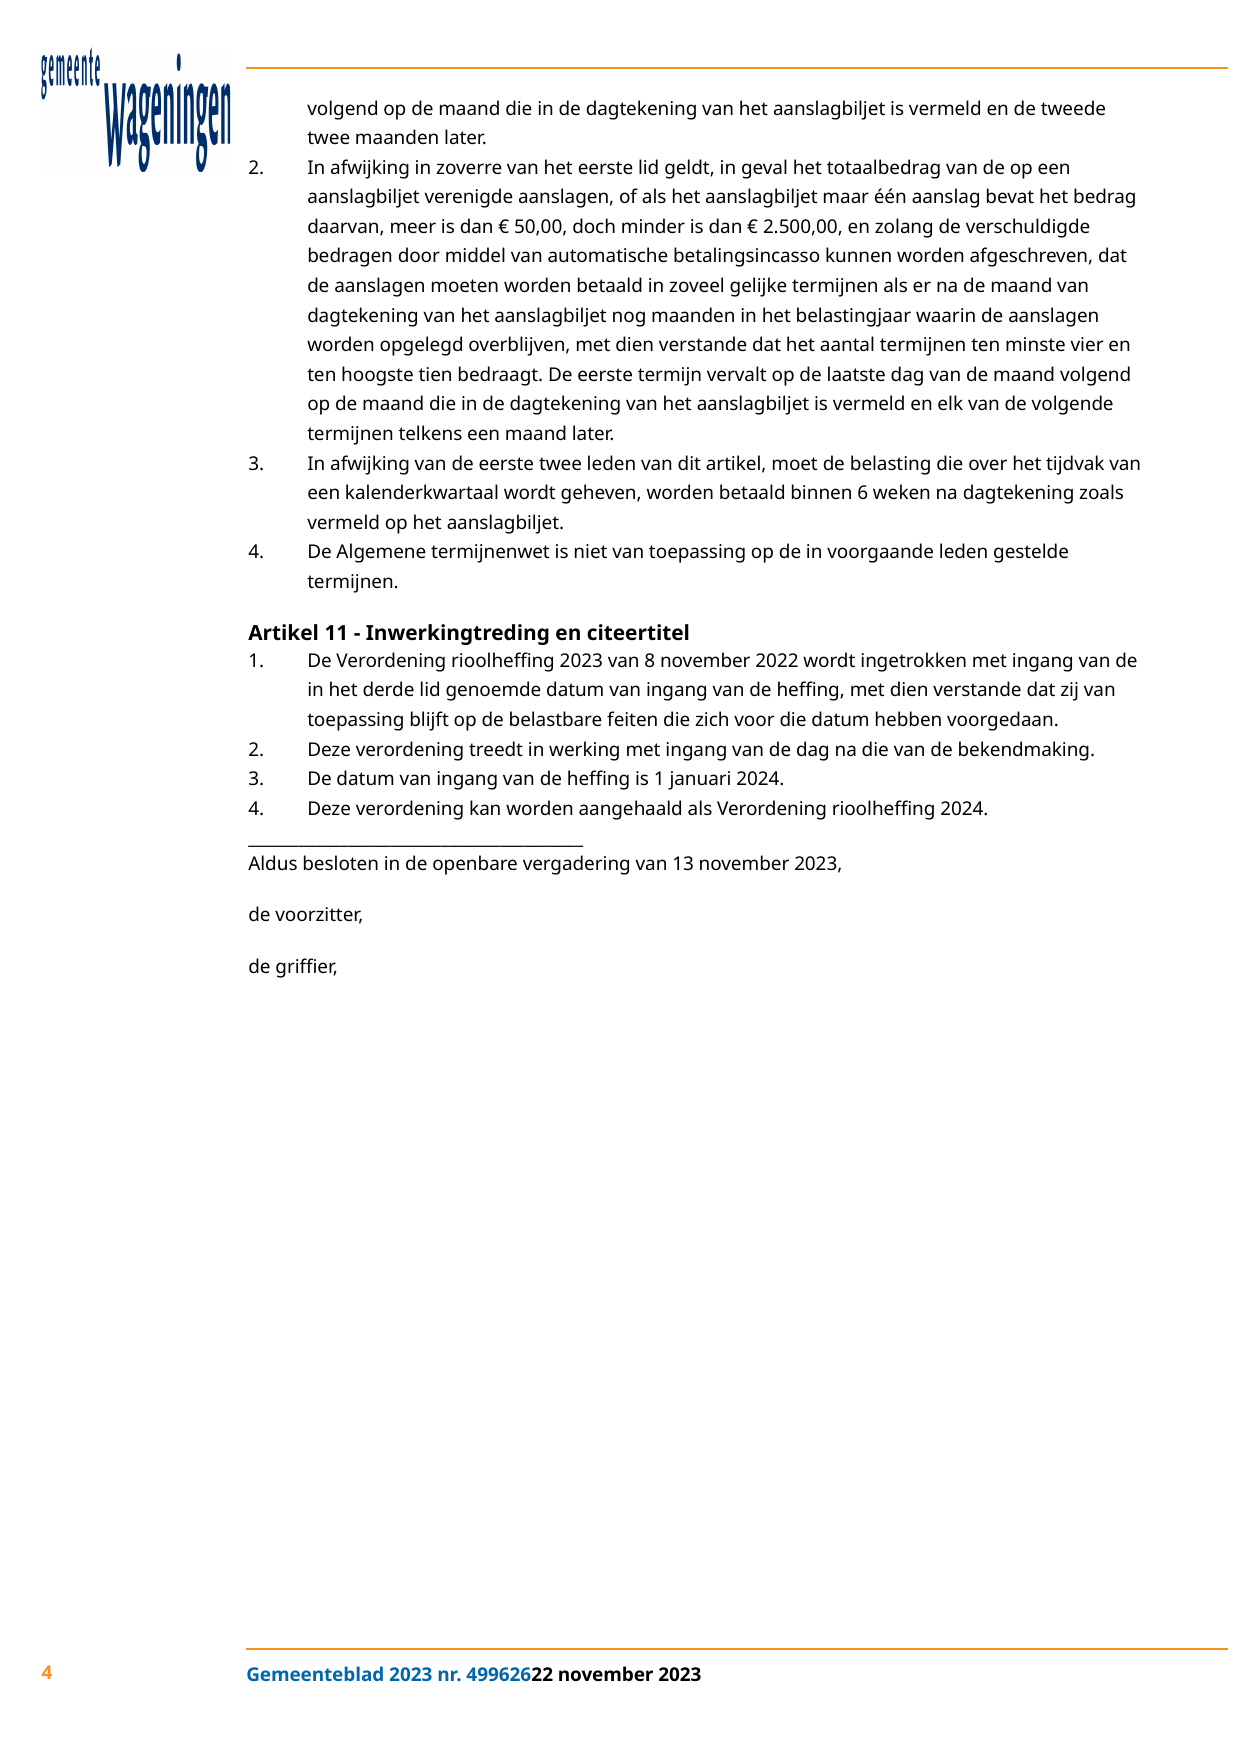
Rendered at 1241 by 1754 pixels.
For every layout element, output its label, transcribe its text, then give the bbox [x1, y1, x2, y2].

list In afwijking van de eerste twee leden van dit artikel, moet de belasting die over het tijdvak van een kalenderkwartaal wordt geheven, worden betaald binnen 6 weken na dagtekening zoals vermeld op het aanslagbiljet. [248, 450, 1152, 535]
list De Verordening rioolheffing 2023 van 8 november 2022 wordt ingetrokken met ingang van de in het derde lid genoemde datum van ingang van de heffing, met dien verstande dat zij van toepassing blijft op de belastbare feiten die zich voor die datum hebben voorgedaan. [248, 647, 1152, 732]
list Deze verordening kan worden aangehaald als Verordening rioolheffing 2024. [248, 795, 1152, 821]
text de griffier, [248, 953, 1152, 979]
list Deze verordening treedt in werking met ingang van de dag na die van de bekendmaking. [248, 736, 1152, 761]
text ________________________________________ [248, 824, 1152, 850]
list In afwijking in zoverre van het eerste lid geldt, in geval het totaalbedrag van de op een aanslagbiljet verenigde aanslagen, of als het aanslagbiljet maar één aanslag bevat het bedrag daarvan, meer is dan € 50,00, doch minder is dan € 2.500,00, en zolang de verschuldigde bedragen door middel van automatische betalingsincasso kunnen worden afgeschreven, dat de aanslagen moeten worden betaald in zoveel gelijke termijnen als er na de maand van dagtekening van het aanslagbiljet nog maanden in het belastingjaar waarin de aanslagen worden opgelegd overblijven, met dien verstande dat het aantal termijnen ten minste vier en ten hoogste tien bedraagt. De eerste termijn vervalt op de laatste dag van de maand volgend op de maand die in de dagtekening van het aanslagbiljet is vermeld en elk van de volgende termijnen telkens een maand later. [248, 154, 1152, 446]
text Aldus besloten in de openbare vergadering van 13 november 2023, [248, 850, 1152, 876]
list De Algemene termijnenwet is niet van toepassing op de in voorgaande leden gestelde termijnen. [248, 538, 1152, 594]
text de voorzitter, [248, 902, 1152, 927]
list De datum van ingang van de heffing is 1 januari 2024. [248, 765, 1152, 791]
list volgend op de maand die in de dagtekening van het aanslagbiljet is vermeld en de tweede twee maanden later. [248, 95, 1152, 150]
picture [41, 47, 231, 172]
text Artikel 11 - Inwerkingtreding en citeertitel [248, 618, 1152, 647]
